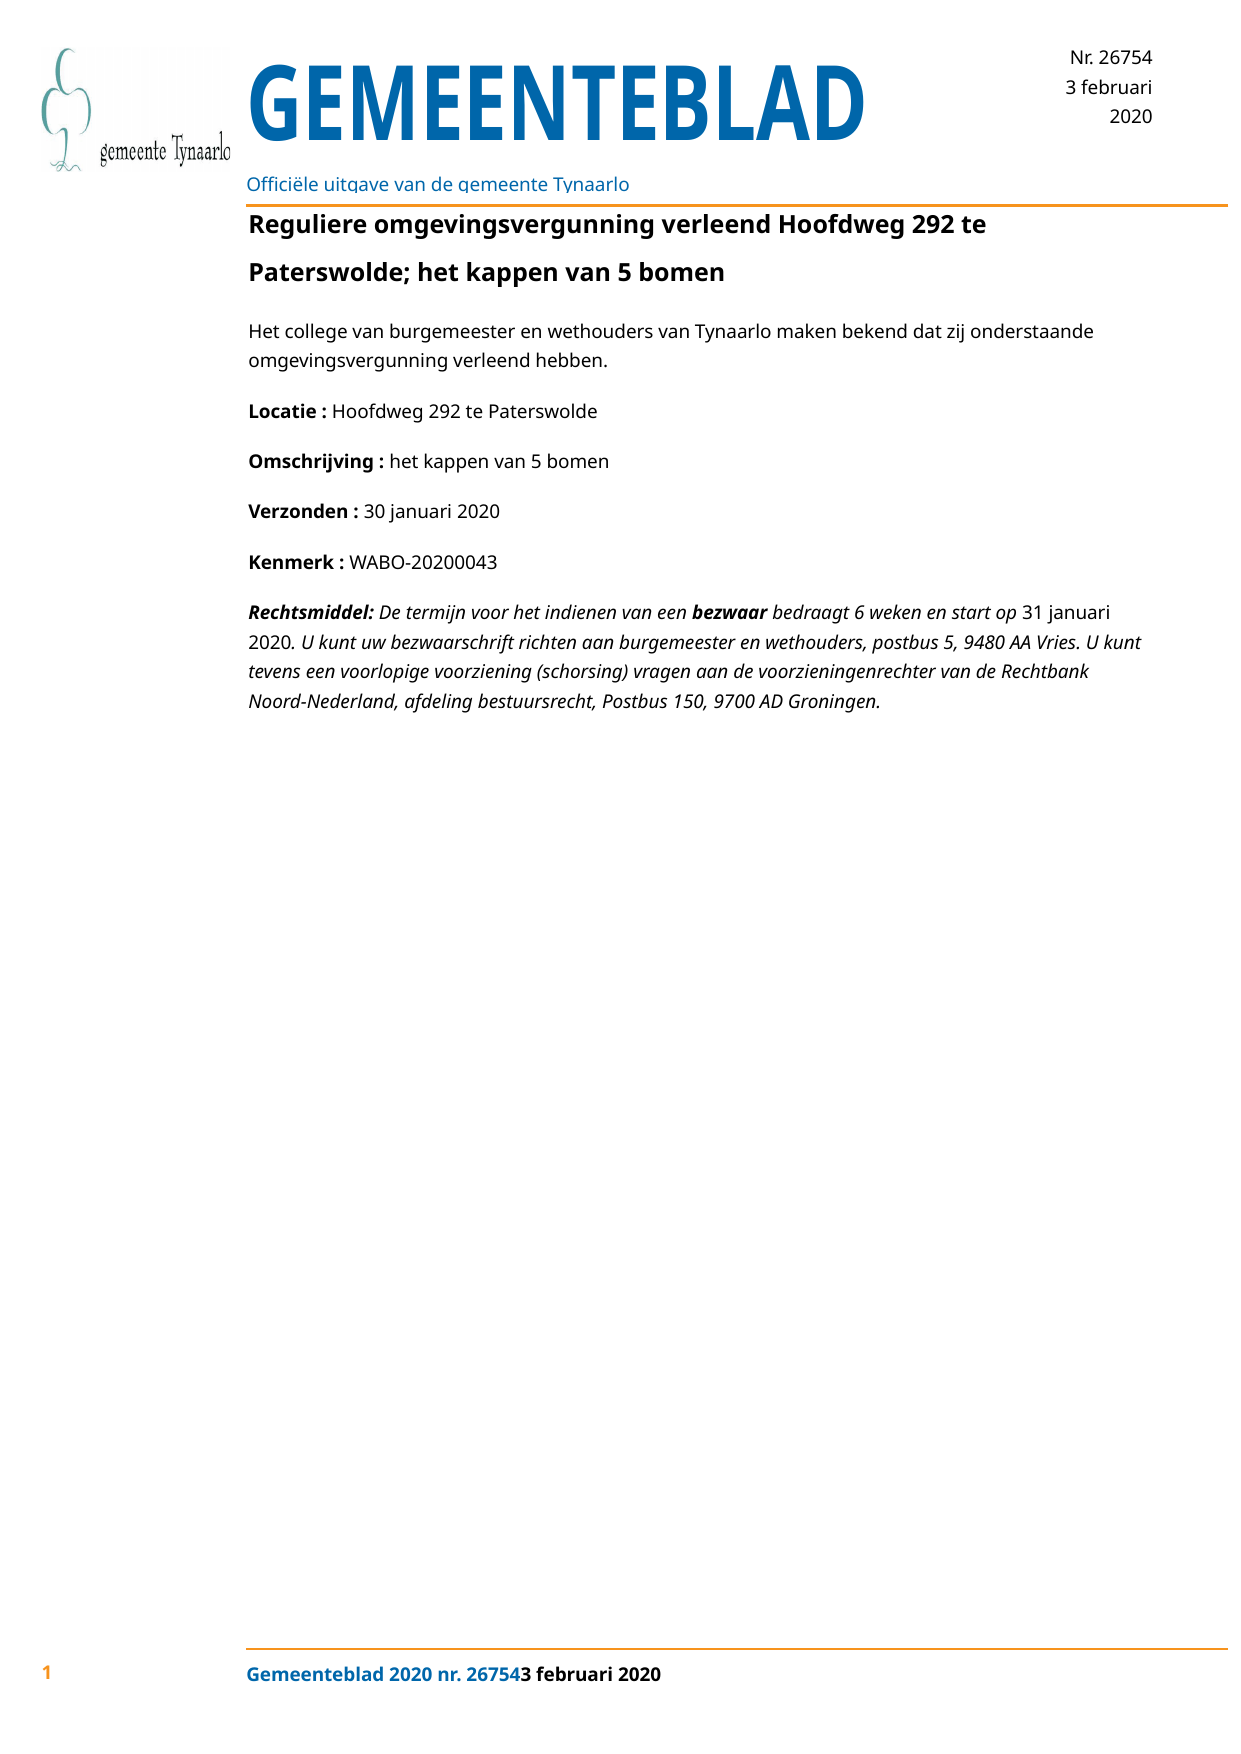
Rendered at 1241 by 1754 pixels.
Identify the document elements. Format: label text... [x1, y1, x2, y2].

text Verzonden : 30 januari 2020 [248, 499, 1152, 524]
text Het college van burgemeester en wethouders van Tynaarlo maken bekend dat zij onderstaande omgevingsvergunning verleend hebben. [248, 318, 1152, 373]
text Locatie : Hoofdweg 292 te Paterswolde [248, 398, 1152, 424]
text Reguliere omgevingsvergunning verleend Hoofdweg 292 te Paterswolde; het kappen van 5 bomen [248, 207, 1152, 288]
text Omschrijving : het kappen van 5 bomen [248, 448, 1152, 474]
text Rechtsmiddel: De termijn voor het indienen van een bezwaar bedraagt 6 weken en start op 31 januari 2020. U kunt uw bezwaarschrift richten aan burgemeester en wethouders, postbus 5, 9480 AA Vries. U kunt tevens een voorlopige voorziening (schorsing) vragen aan de voorzieningenrechter van de Rechtbank Noord-Nederland, afdeling bestuursrecht, Postbus 150, 9700 AD Groningen. [248, 599, 1152, 714]
picture [41, 47, 231, 172]
text Kenmerk : WABO-20200043 [248, 549, 1152, 575]
